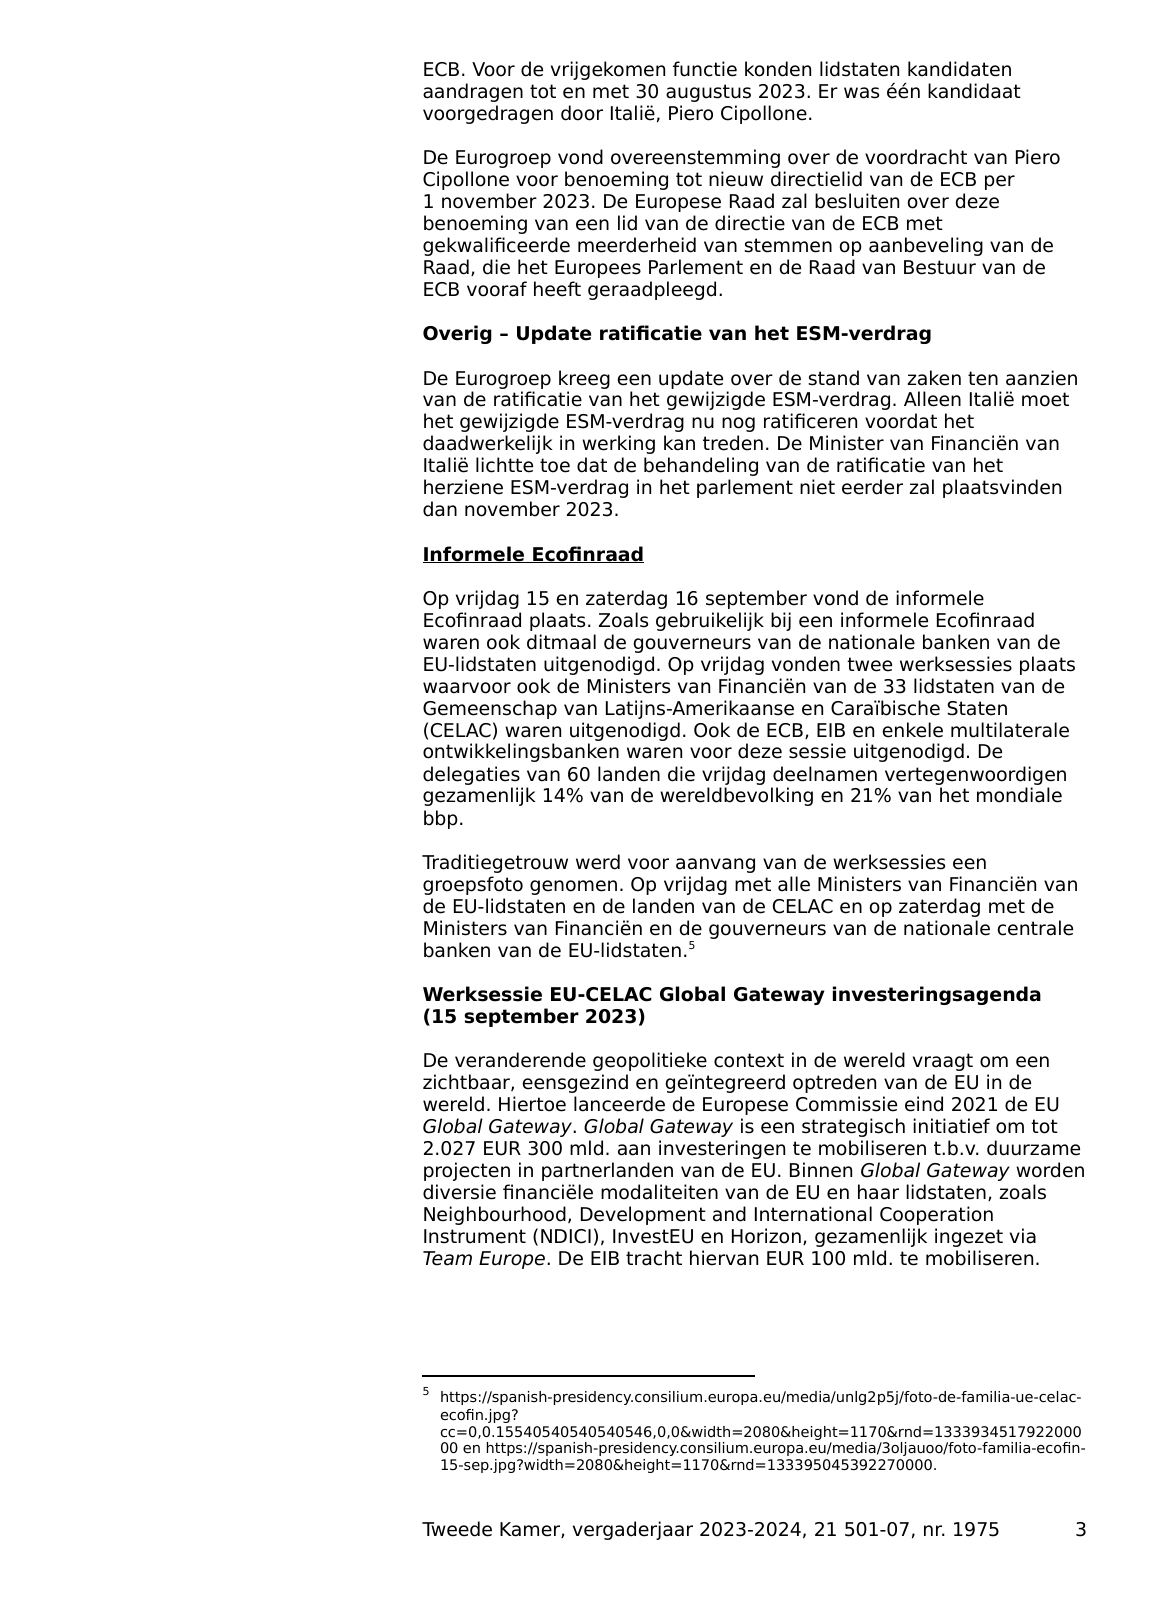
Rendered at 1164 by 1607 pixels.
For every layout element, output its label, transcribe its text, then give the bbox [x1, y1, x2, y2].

subtitle Werksessie EU-CELAC Global Gateway investeringsagenda (15 september 2023) [422, 984, 1087, 1028]
text https://spanish-presidency.consilium.europa.eu/media/unlg2p5j/foto-de-familia-ue-celac-ecofin.jpg?cc=0,0.15540540540540546,0,0&width=2080&height=1170&rnd=133393451792200000 en https://spanish-presidency.consilium.europa.eu/media/3oljauoo/foto-familia-ecofin-15-sep.jpg?width=2080&height=1170&rnd=133395045392270000. [422, 1385, 1087, 1474]
text Op vrijdag 15 en zaterdag 16 september vond de informele Ecofinraad plaats. Zoals gebruikelijk bij een informele Ecofinraad waren ook ditmaal de gouverneurs van de nationale banken van de EU-lidstaten uitgenodigd. Op vrijdag vonden twee werksessies plaats waarvoor ook de Ministers van Financiën van de 33 lidstaten van de Gemeenschap van Latijns-Amerikaanse en Caraïbische Staten (CELAC) waren uitgenodigd. Ook de ECB, EIB en enkele multilaterale ontwikkelingsbanken waren voor deze sessie uitgenodigd. De delegaties van 60 landen die vrijdag deelnamen vertegenwoordigen gezamenlijk 14% van de wereldbevolking en 21% van het mondiale bbp. [422, 588, 1087, 829]
text ECB. Voor de vrijgekomen functie konden lidstaten kandidaten aandragen tot en met 30 augustus 2023. Er was één kandidaat voorgedragen door Italië, Piero Cipollone. [422, 59, 1087, 125]
text De veranderende geopolitieke context in de wereld vraagt om een zichtbaar, eensgezind en geïntegreerd optreden van de EU in de wereld. Hiertoe lanceerde de Europese Commissie eind 2021 de EU Global Gateway. Global Gateway is een strategisch initiatief om tot 2.027 EUR 300 mld. aan investeringen te mobiliseren t.b.v. duurzame projecten in partnerlanden van de EU. Binnen Global Gateway worden diversie financiële modaliteiten van de EU en haar lidstaten, zoals Neighbourhood, Development and International Cooperation Instrument (NDICI), InvestEU en Horizon, gezamenlijk ingezet via Team Europe. De EIB tracht hiervan EUR 100 mld. te mobiliseren. [422, 1050, 1087, 1269]
subtitle Overig – Update ratificatie van het ESM-verdrag [422, 323, 1087, 345]
text De Eurogroep vond overeenstemming over de voordracht van Piero Cipollone voor benoeming tot nieuw directielid van de ECB per 1 november 2023. De Europese Raad zal besluiten over deze benoeming van een lid van de directie van de ECB met gekwalificeerde meerderheid van stemmen op aanbeveling van de Raad, die het Europees Parlement en de Raad van Bestuur van de ECB vooraf heeft geraadpleegd. [422, 147, 1087, 301]
text Traditiegetrouw werd voor aanvang van de werksessies een groepsfoto genomen. Op vrijdag met alle Ministers van Financiën van de EU-lidstaten en de landen van de CELAC en op zaterdag met de Ministers van Financiën en de gouverneurs van de nationale centrale banken van de EU-lidstaten. [422, 852, 1087, 961]
subtitle Informele Ecofinraad [422, 543, 1087, 565]
text De Eurogroep kreeg een update over de stand van zaken ten aanzien van de ratificatie van het gewijzigde ESM-verdrag. Alleen Italië moet het gewijzigde ESM-verdrag nu nog ratificeren voordat het daadwerkelijk in werking kan treden. De Minister van Financiën van Italië lichtte toe dat de behandeling van de ratificatie van het herziene ESM-verdrag in het parlement niet eerder zal plaatsvinden dan november 2023. [422, 367, 1087, 521]
